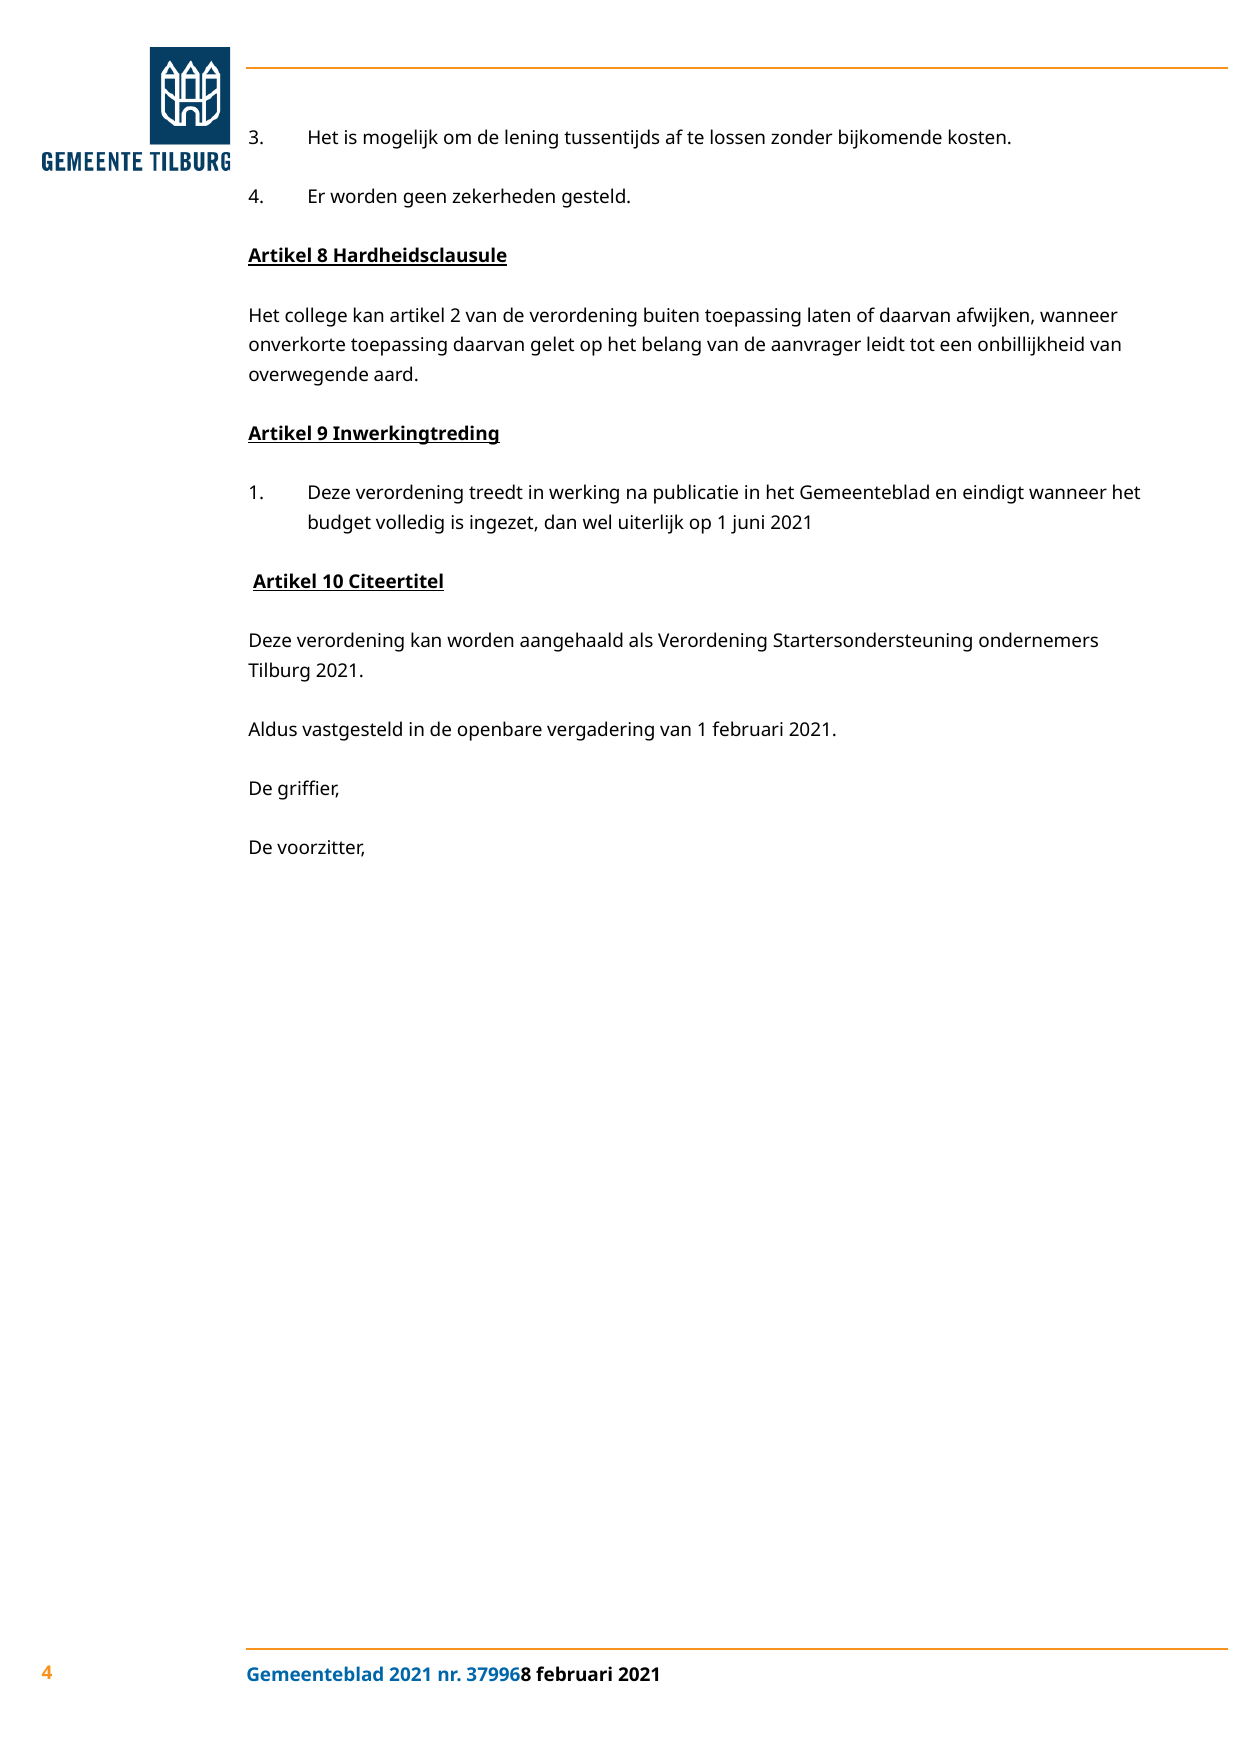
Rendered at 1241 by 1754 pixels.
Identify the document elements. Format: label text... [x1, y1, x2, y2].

text Het college kan artikel 2 van de verordening buiten toepassing laten of daarvan afwijken, wanneer onverkorte toepassing daarvan gelet op het belang van de aanvrager leidt tot een onbillijkheid van overwegende aard. [248, 302, 1152, 387]
text Aldus vastgesteld in de openbare vergadering van 1 februari 2021. [248, 716, 1152, 742]
text Artikel 9 Inwerkingtreding [248, 420, 1152, 446]
list Het is mogelijk om de lening tussentijds af te lossen zonder bijkomende kosten. [248, 124, 1152, 150]
list Deze verordening treedt in werking na publicatie in het Gemeenteblad en eindigt wanneer het budget volledig is ingezet, dan wel uiterlijk op 1 juni 2021 [248, 479, 1152, 535]
text Artikel 8 Hardheidsclausule [248, 243, 1152, 268]
text Deze verordening kan worden aangehaald als Verordening Startersondersteuning ondernemers Tilburg 2021. [248, 627, 1152, 683]
text De griffier, [248, 775, 1152, 801]
list Er worden geen zekerheden gesteld. [248, 183, 1152, 209]
text Artikel 10 Citeertitel [248, 568, 1152, 594]
text De voorzitter, [248, 834, 1152, 860]
picture [41, 47, 231, 172]
